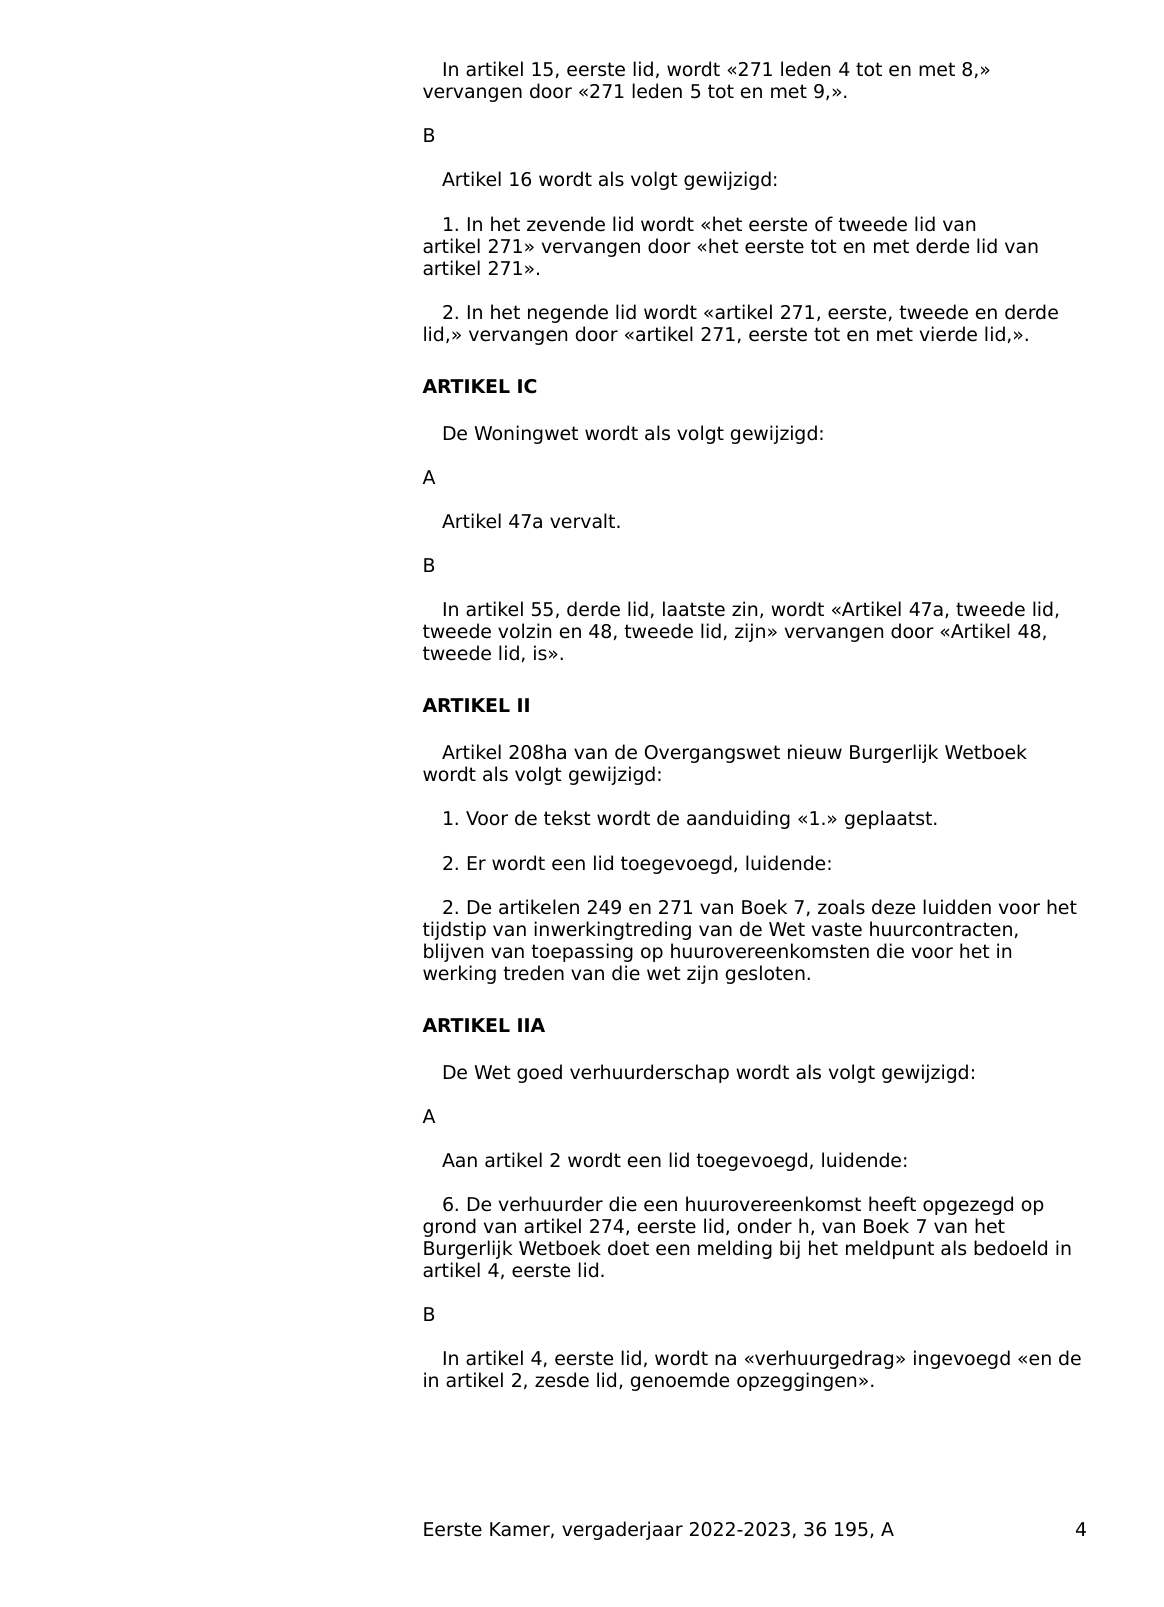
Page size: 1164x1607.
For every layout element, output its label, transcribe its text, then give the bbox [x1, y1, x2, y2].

text De Wet goed verhuurderschap wordt als volgt gewijzigd: [422, 1062, 1087, 1083]
text In artikel 55, derde lid, laatste zin, wordt «Artikel 47a, tweede lid, tweede volzin en 48, tweede lid, zijn» vervangen door «Artikel 48, tweede lid, is». [422, 599, 1087, 665]
text 1. In het zevende lid wordt «het eerste of tweede lid van artikel 271» vervangen door «het eerste tot en met derde lid van artikel 271». [422, 213, 1087, 279]
text 2. In het negende lid wordt «artikel 271, eerste, tweede en derde lid,» vervangen door «artikel 271, eerste tot en met vierde lid,». [422, 302, 1087, 346]
text De Woningwet wordt als volgt gewijzigd: [422, 423, 1087, 444]
text A [422, 1106, 1087, 1128]
text 2. De artikelen 249 en 271 van Boek 7, zoals deze luidden voor het tijdstip van inwerkingtreding van de Wet vaste huurcontracten, blijven van toepassing op huurovereenkomsten die voor het in werking treden van die wet zijn gesloten. [422, 897, 1087, 984]
text In artikel 4, eerste lid, wordt na «verhuurgedrag» ingevoegd «en de in artikel 2, zesde lid, genoemde opzeggingen». [422, 1348, 1087, 1392]
subtitle ARTIKEL II [422, 695, 1087, 717]
text B [422, 125, 1087, 147]
subtitle ARTIKEL IIA [422, 1014, 1087, 1037]
text B [422, 1304, 1087, 1326]
text Aan artikel 2 wordt een lid toegevoegd, luidende: [422, 1150, 1087, 1172]
text Artikel 208ha van de Overgangswet nieuw Burgerlijk Wetboek wordt als volgt gewijzigd: [422, 742, 1087, 786]
text Artikel 16 wordt als volgt gewijzigd: [422, 169, 1087, 191]
text In artikel 15, eerste lid, wordt «271 leden 4 tot en met 8,» vervangen door «271 leden 5 tot en met 9,». [422, 59, 1087, 103]
text Artikel 47a vervalt. [422, 511, 1087, 533]
text 2. Er wordt een lid toegevoegd, luidende: [422, 852, 1087, 874]
text 6. De verhuurder die een huurovereenkomst heeft opgezegd op grond van artikel 274, eerste lid, onder h, van Boek 7 van het Burgerlijk Wetboek doet een melding bij het meldpunt als bedoeld in artikel 4, eerste lid. [422, 1194, 1087, 1282]
subtitle ARTIKEL IC [422, 376, 1087, 398]
text 1. Voor de tekst wordt de aanduiding «1.» geplaatst. [422, 808, 1087, 830]
text A [422, 467, 1087, 489]
text B [422, 555, 1087, 577]
